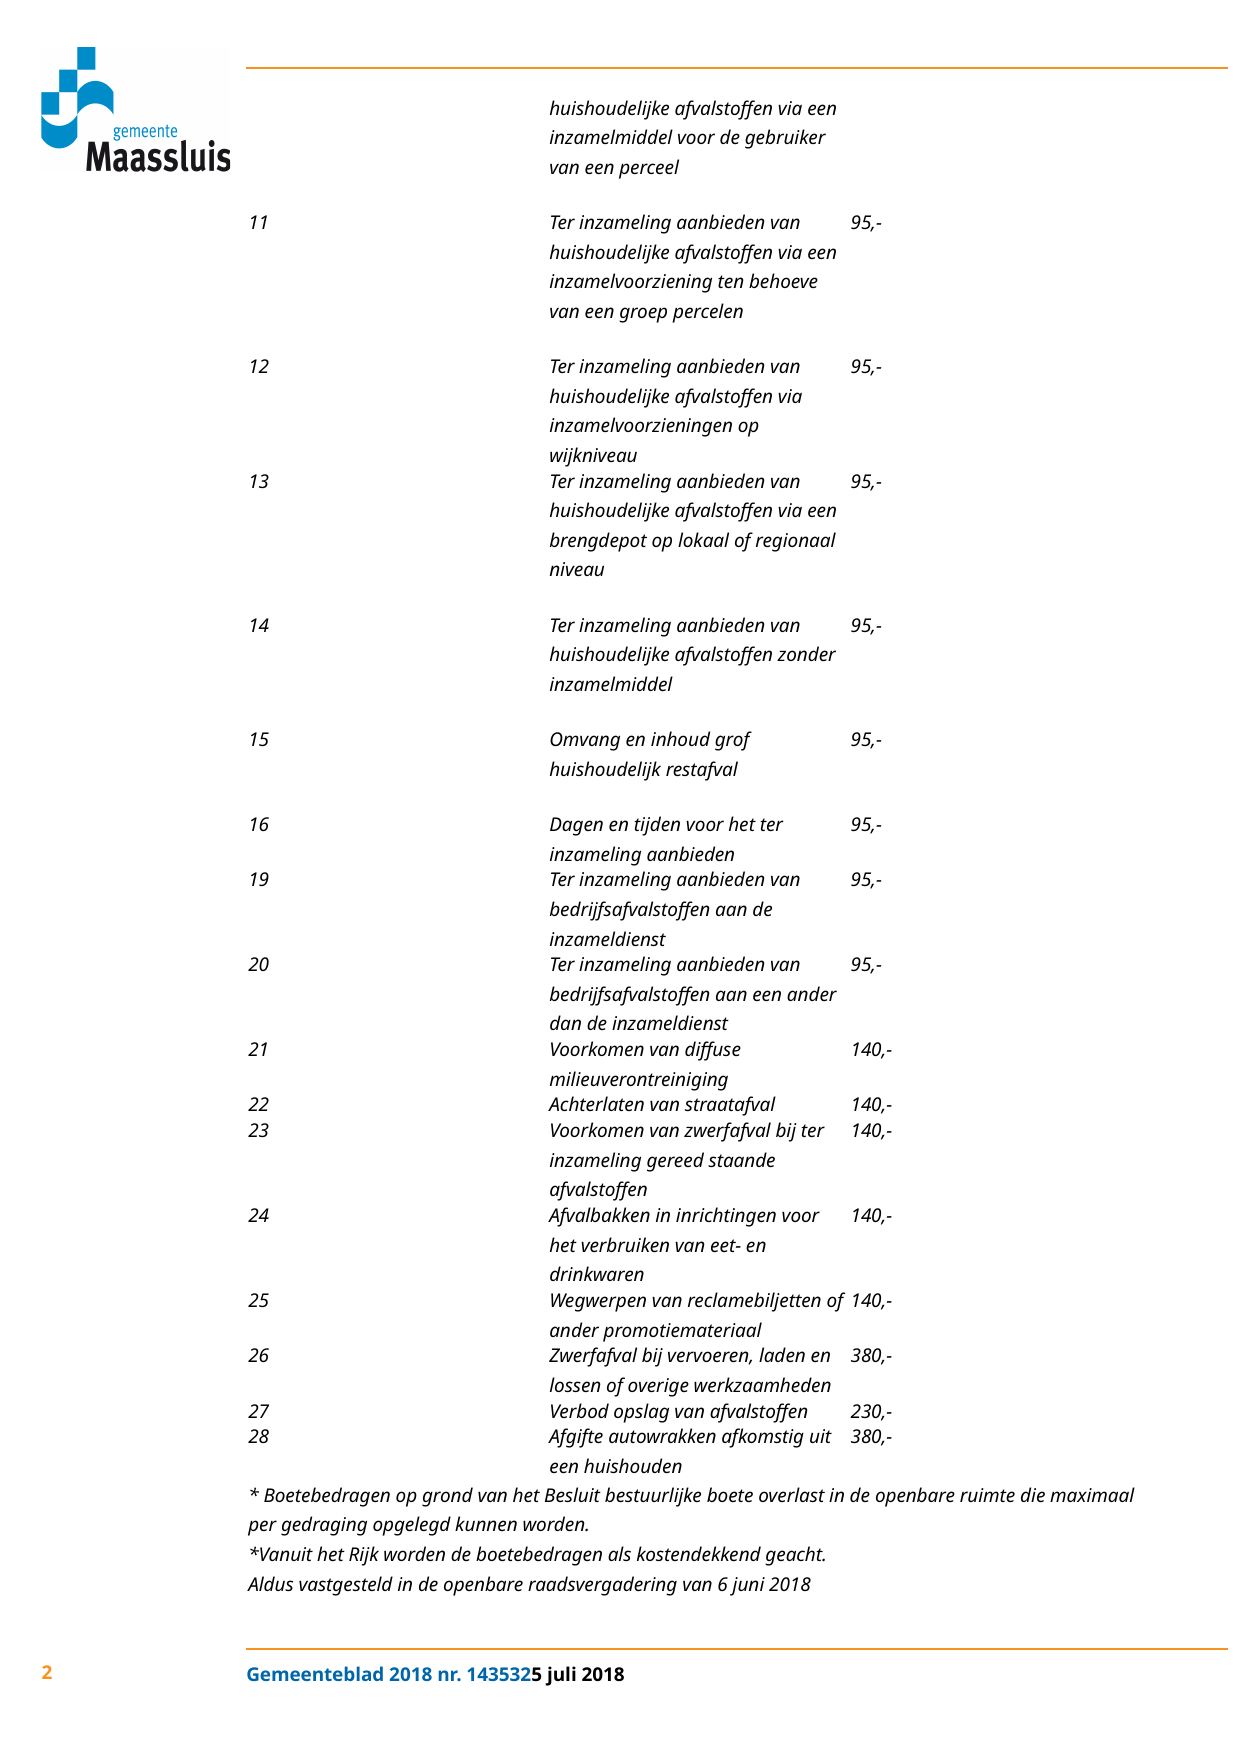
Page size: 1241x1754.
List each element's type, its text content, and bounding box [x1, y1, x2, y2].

table_cell Afvalbakken in inrichtingen voor het verbruiken van eet- en drinkwaren [549, 1202, 850, 1287]
table_cell Voorkomen van zwerfafval bij ter inzameling gereed staande afvalstoffen [549, 1118, 850, 1202]
table_cell 140,- [850, 1202, 1152, 1287]
table_cell Ter inzameling aanbieden van bedrijfsafvalstoffen aan de inzameldienst [549, 867, 850, 951]
table_cell 95,- [850, 726, 1152, 811]
table_cell Dagen en tijden voor het ter inzameling aanbieden [549, 811, 850, 867]
picture [41, 47, 77, 92]
table_cell 95,- [850, 811, 1152, 867]
table_cell 25 [248, 1287, 549, 1342]
table_cell 95,- [850, 468, 1152, 612]
table_cell 19 [248, 867, 549, 951]
table_cell 11 [248, 209, 549, 353]
table_cell 21 [248, 1036, 549, 1092]
table_cell 12 [248, 353, 549, 468]
text Aldus vastgesteld in de openbare raadsvergadering van 6 juni 2018 [248, 1571, 1152, 1597]
table_cell Ter inzameling aanbieden van huishoudelijke afvalstoffen via een inzamelvoorziening ten behoeve van een groep percelen [549, 209, 850, 353]
table_cell 26 [248, 1343, 549, 1398]
picture [41, 47, 231, 172]
table_cell huishoudelijke afvalstoffen via een inzamelmiddel voor de gebruiker van een perceel [549, 95, 850, 209]
table_cell 95,- [850, 353, 1152, 468]
table_cell Ter inzameling aanbieden van bedrijfsafvalstoffen aan een ander dan de inzameldienst [549, 951, 850, 1036]
table_cell 380,- [850, 1343, 1152, 1398]
text *Vanuit het Rijk worden de boetebedragen als kostendekkend geacht. [248, 1541, 1152, 1567]
table_cell 22 [248, 1092, 549, 1117]
table_cell Verbod opslag van afvalstoffen [549, 1398, 850, 1423]
table_cell Achterlaten van straatafval [549, 1092, 850, 1117]
table_cell 28 [248, 1424, 549, 1479]
table_cell Ter inzameling aanbieden van huishoudelijke afvalstoffen via inzamelvoorzieningen op wijkniveau [549, 353, 850, 468]
table_cell [248, 95, 549, 209]
table_cell 95,- [850, 612, 1152, 726]
table_cell 27 [248, 1398, 549, 1423]
table_cell 95,- [850, 867, 1152, 951]
table_cell 20 [248, 951, 549, 1036]
table_cell 13 [248, 468, 549, 612]
table_cell Ter inzameling aanbieden van huishoudelijke afvalstoffen zonder inzamelmiddel [549, 612, 850, 726]
table_cell 230,- [850, 1398, 1152, 1423]
table_cell 140,- [850, 1092, 1152, 1117]
table_cell 16 [248, 811, 549, 867]
table_cell 140,- [850, 1118, 1152, 1202]
table_cell 15 [248, 726, 549, 811]
table_cell 140,- [850, 1036, 1152, 1092]
table_cell 95,- [850, 209, 1152, 353]
table_cell 24 [248, 1202, 549, 1287]
table_cell Zwerfafval bij vervoeren, laden en lossen of overige werkzaamheden [549, 1343, 850, 1398]
table_cell 380,- [850, 1424, 1152, 1479]
text * Boetebedragen op grond van het Besluit bestuurlijke boete overlast in de openbare ruimte die maximaal per gedraging opgelegd kunnen worden. [248, 1482, 1152, 1537]
table_cell 14 [248, 612, 549, 726]
table_cell Ter inzameling aanbieden van huishoudelijke afvalstoffen via een brengdepot op lokaal of regionaal niveau [549, 468, 850, 612]
table_cell Voorkomen van diffuse milieuverontreiniging [549, 1036, 850, 1092]
table_cell Afgifte autowrakken afkomstig uit een huishouden [549, 1424, 850, 1479]
table_cell [850, 95, 1152, 209]
table_cell 23 [248, 1118, 549, 1202]
table_cell 140,- [850, 1287, 1152, 1342]
table_cell Wegwerpen van reclamebiljetten of ander promotiemateriaal [549, 1287, 850, 1342]
table_cell Omvang en inhoud grof huishoudelijk restafval [549, 726, 850, 811]
table_cell 95,- [850, 951, 1152, 1036]
